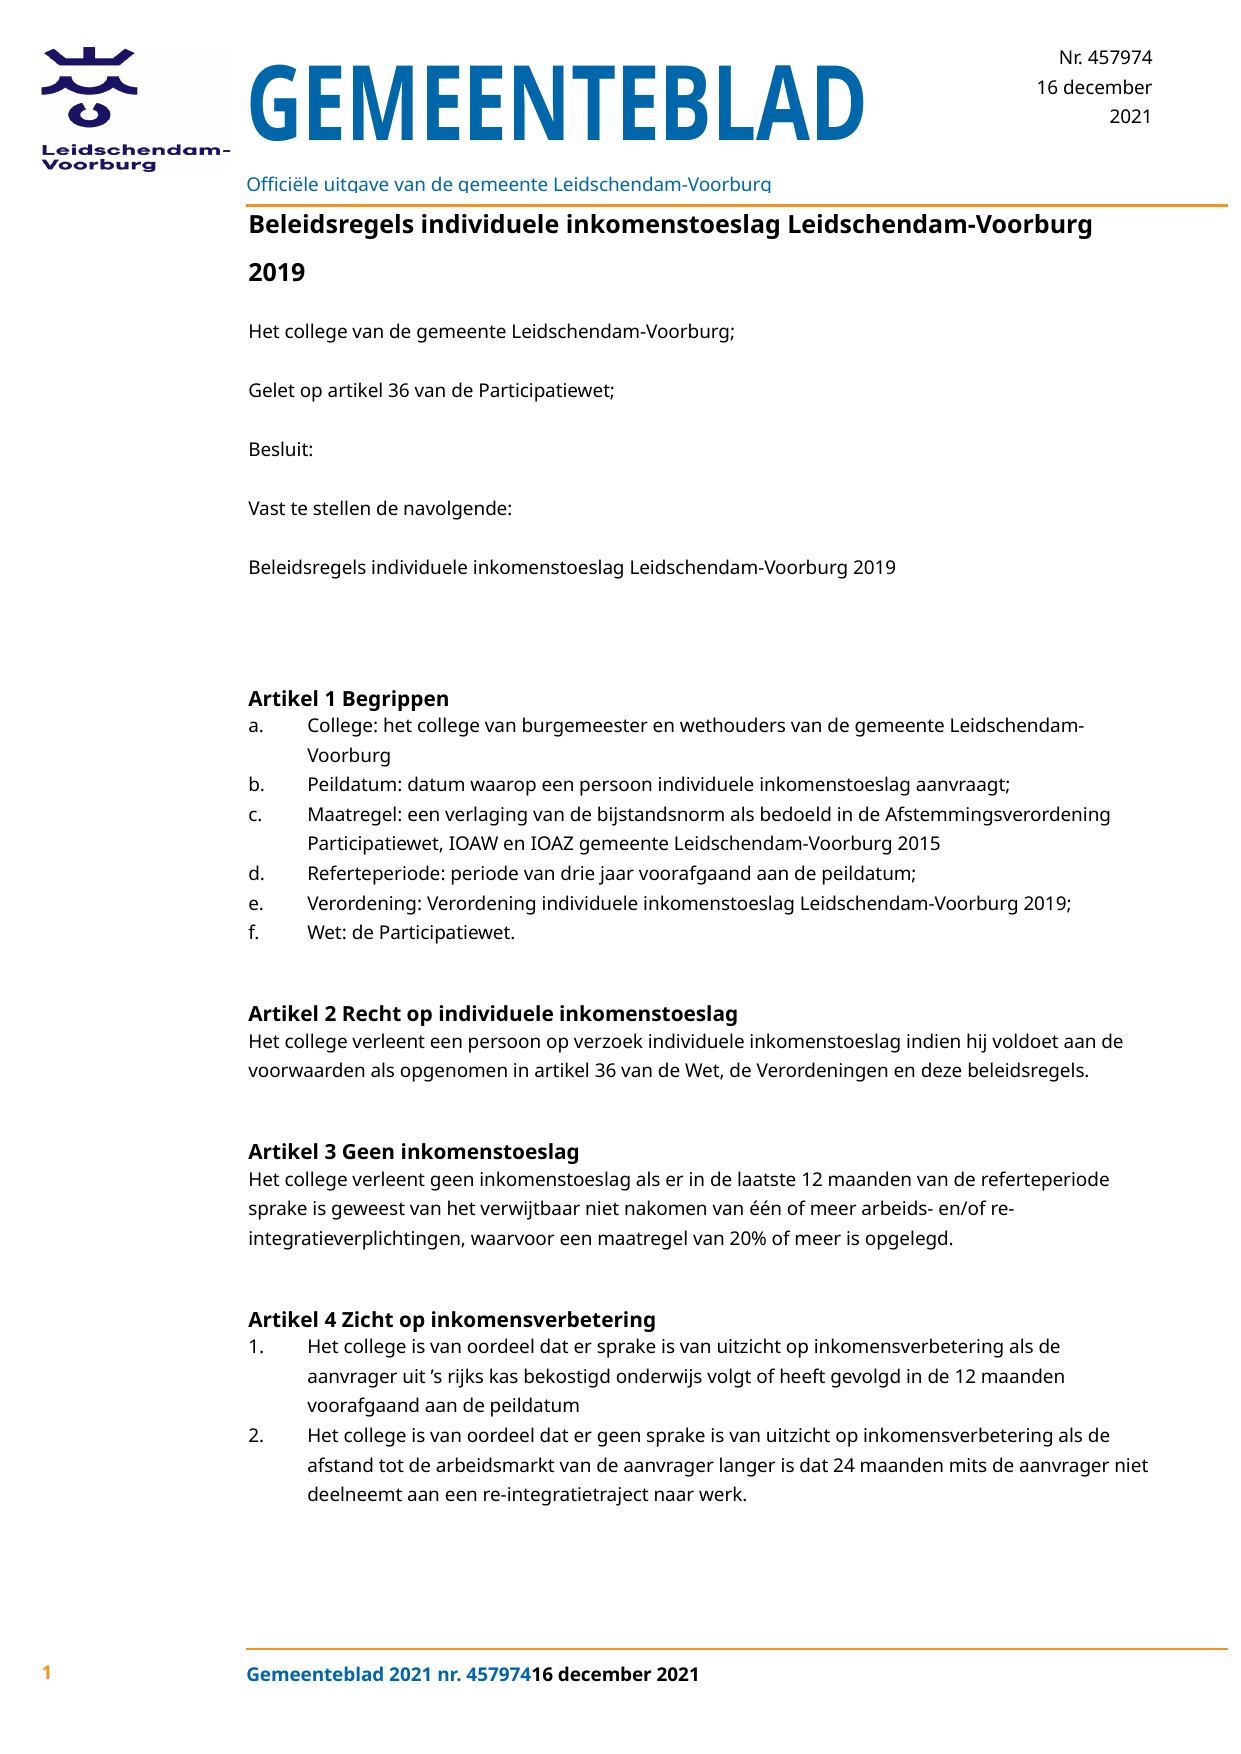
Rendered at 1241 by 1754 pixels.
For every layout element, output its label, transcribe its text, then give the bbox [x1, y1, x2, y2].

list Verordening: Verordening individuele inkomenstoeslag Leidschendam-Voorburg 2019; [248, 890, 1152, 916]
list Wet: de Participatiewet. [248, 919, 1152, 945]
list Referteperiode: periode van drie jaar voorafgaand aan de peildatum; [248, 860, 1152, 886]
text Artikel 2 Recht op individuele inkomenstoeslag [248, 999, 1152, 1028]
list College: het college van burgemeester en wethouders van de gemeente Leidschendam-Voorburg [248, 712, 1152, 768]
text Artikel 3 Geen inkomenstoeslag [248, 1137, 1152, 1166]
text Beleidsregels individuele inkomenstoeslag Leidschendam-Voorburg 2019 [248, 207, 1152, 288]
text Artikel 4 Zicht op inkomensverbetering [248, 1305, 1152, 1333]
list Peildatum: datum waarop een persoon individuele inkomenstoeslag aanvraagt; [248, 771, 1152, 797]
text Artikel 1 Begrippen [248, 684, 1152, 712]
picture [41, 47, 231, 172]
text Gelet op artikel 36 van de Participatiewet; [248, 377, 1152, 403]
text Het college verleent geen inkomenstoeslag als er in de laatste 12 maanden van de referteperiode sprake is geweest van het verwijtbaar niet nakomen van één of meer arbeids- en/of re-integratieverplichtingen, waarvoor een maatregel van 20% of meer is opgelegd. [248, 1166, 1152, 1251]
text Het college verleent een persoon op verzoek individuele inkomenstoeslag indien hij voldoet aan de voorwaarden als opgenomen in artikel 36 van de Wet, de Verordeningen en deze beleidsregels. [248, 1028, 1152, 1083]
list Het college is van oordeel dat er geen sprake is van uitzicht op inkomensverbetering als de afstand tot de arbeidsmarkt van de aanvrager langer is dat 24 maanden mits de aanvrager niet deelneemt aan een re-integratietraject naar werk. [248, 1422, 1152, 1507]
text Vast te stellen de navolgende: [248, 495, 1152, 521]
text Beleidsregels individuele inkomenstoeslag Leidschendam-Voorburg 2019 [248, 554, 1152, 580]
list Maatregel: een verlaging van de bijstandsnorm als bedoeld in de Afstemmingsverordening Participatiewet, IOAW en IOAZ gemeente Leidschendam-Voorburg 2015 [248, 801, 1152, 856]
text Besluit: [248, 436, 1152, 462]
list Het college is van oordeel dat er sprake is van uitzicht op inkomensverbetering als de aanvrager uit ’s rijks kas bekostigd onderwijs volgt of heeft gevolgd in de 12 maanden voorafgaand aan de peildatum [248, 1333, 1152, 1418]
text Het college van de gemeente Leidschendam-Voorburg; [248, 318, 1152, 344]
